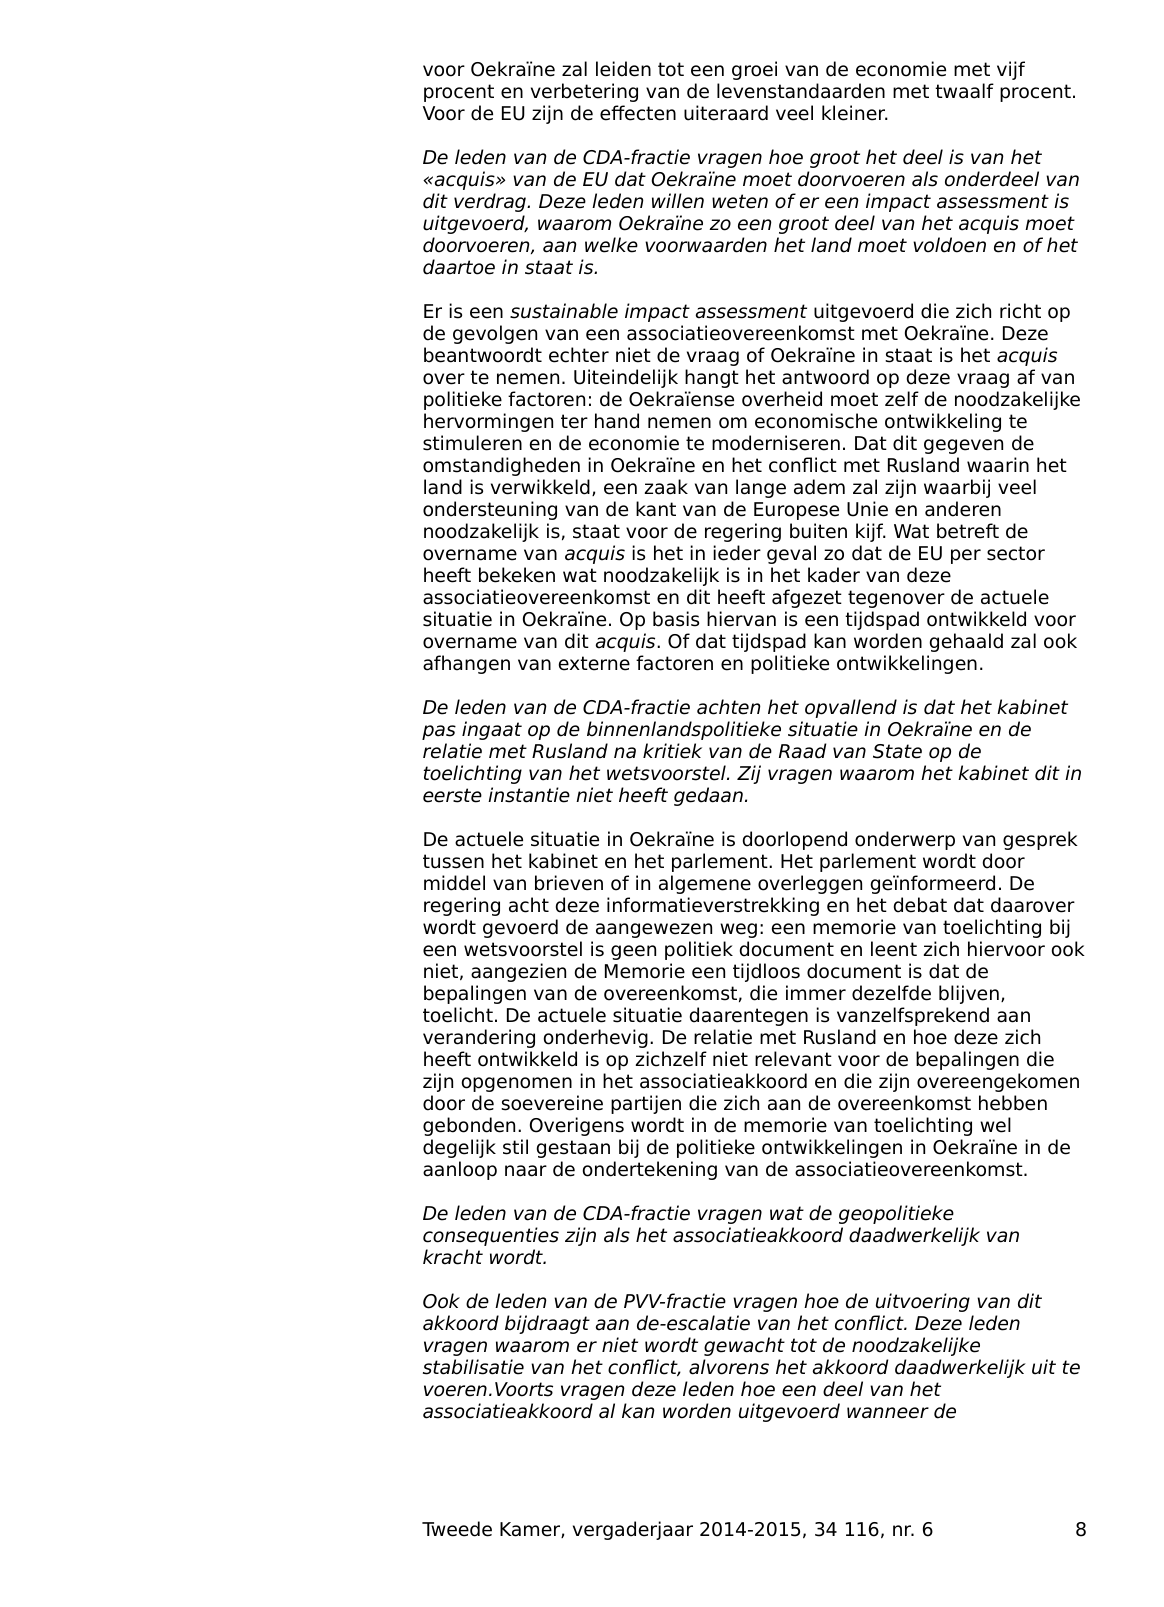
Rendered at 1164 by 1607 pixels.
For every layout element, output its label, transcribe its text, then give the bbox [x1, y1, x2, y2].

text voor Oekraïne zal leiden tot een groei van de economie met vijf procent en verbetering van de levenstandaarden met twaalf procent. Voor de EU zijn de effecten uiteraard veel kleiner. [422, 59, 1087, 125]
text De leden van de CDA-fractie vragen wat de geopolitieke consequenties zijn als het associatieakkoord daadwerkelijk van kracht wordt. [422, 1203, 1087, 1269]
text De leden van de CDA-fractie achten het opvallend is dat het kabinet pas ingaat op de binnenlandspolitieke situatie in Oekraïne en de relatie met Rusland na kritiek van de Raad van State op de toelichting van het wetsvoorstel. Zij vragen waarom het kabinet dit in eerste instantie niet heeft gedaan. [422, 697, 1087, 807]
text De actuele situatie in Oekraïne is doorlopend onderwerp van gesprek tussen het kabinet en het parlement. Het parlement wordt door middel van brieven of in algemene overleggen geïnformeerd. De regering acht deze informatieverstrekking en het debat dat daarover wordt gevoerd de aangewezen weg: een memorie van toelichting bij een wetsvoorstel is geen politiek document en leent zich hiervoor ook niet, aangezien de Memorie een tijdloos document is dat de bepalingen van de overeenkomst, die immer dezelfde blijven, toelicht. De actuele situatie daarentegen is vanzelfsprekend aan verandering onderhevig. De relatie met Rusland en hoe deze zich heeft ontwikkeld is op zichzelf niet relevant voor de bepalingen die zijn opgenomen in het associatieakkoord en die zijn overeengekomen door de soevereine partijen die zich aan de overeenkomst hebben gebonden. Overigens wordt in de memorie van toelichting wel degelijk stil gestaan bij de politieke ontwikkelingen in Oekraïne in de aanloop naar de ondertekening van de associatieovereenkomst. [422, 829, 1087, 1181]
text Er is een sustainable impact assessment uitgevoerd die zich richt op de gevolgen van een associatieovereenkomst met Oekraïne. Deze beantwoordt echter niet de vraag of Oekraïne in staat is het acquis over te nemen. Uiteindelijk hangt het antwoord op deze vraag af van politieke factoren: de Oekraïense overheid moet zelf de noodzakelijke hervormingen ter hand nemen om economische ontwikkeling te stimuleren en de economie te moderniseren. Dat dit gegeven de omstandigheden in Oekraïne en het conflict met Rusland waarin het land is verwikkeld, een zaak van lange adem zal zijn waarbij veel ondersteuning van de kant van de Europese Unie en anderen noodzakelijk is, staat voor de regering buiten kijf. Wat betreft de overname van acquis is het in ieder geval zo dat de EU per sector heeft bekeken wat noodzakelijk is in het kader van deze associatieovereenkomst en dit heeft afgezet tegenover de actuele situatie in Oekraïne. Op basis hiervan is een tijdspad ontwikkeld voor overname van dit acquis. Of dat tijdspad kan worden gehaald zal ook afhangen van externe factoren en politieke ontwikkelingen. [422, 301, 1087, 675]
text Ook de leden van de PVV-fractie vragen hoe de uitvoering van dit akkoord bijdraagt aan de-escalatie van het conflict. Deze leden vragen waarom er niet wordt gewacht tot de noodzakelijke stabilisatie van het conflict, alvorens het akkoord daadwerkelijk uit te voeren.Voorts vragen deze leden hoe een deel van het associatieakkoord al kan worden uitgevoerd wanneer de [422, 1291, 1087, 1423]
text De leden van de CDA-fractie vragen hoe groot het deel is van het «acquis» van de EU dat Oekraïne moet doorvoeren als onderdeel van dit verdrag. Deze leden willen weten of er een impact assessment is uitgevoerd, waarom Oekraïne zo een groot deel van het acquis moet doorvoeren, aan welke voorwaarden het land moet voldoen en of het daartoe in staat is. [422, 147, 1087, 279]
